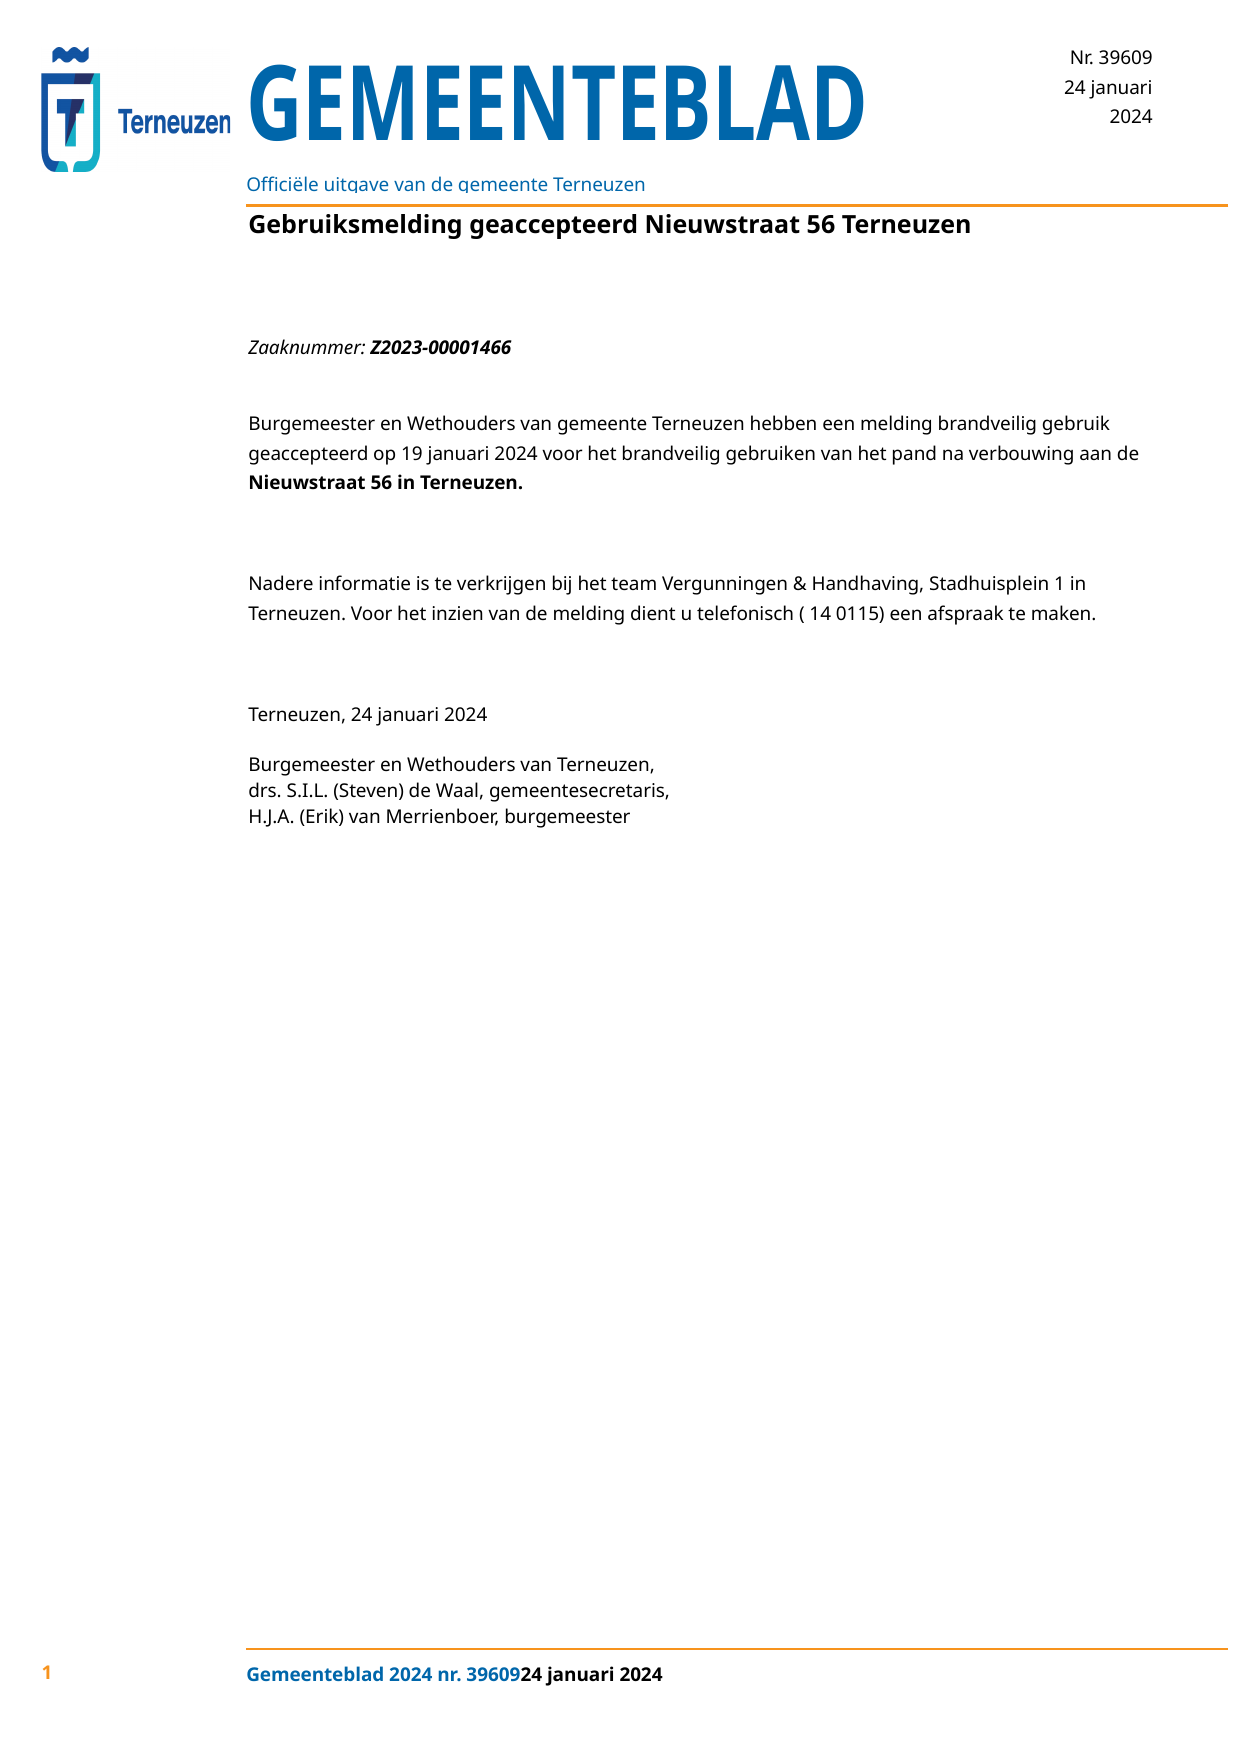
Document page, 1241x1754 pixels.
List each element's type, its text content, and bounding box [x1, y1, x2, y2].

text Terneuzen, 24 januari 2024 [248, 701, 1152, 727]
text Zaaknummer: Z2023-00001466 [248, 334, 1152, 360]
table_cell [700, 777, 1152, 803]
text Nadere informatie is te verkrijgen bij het team Vergunningen & Handhaving, Stadhuisplein 1 in Terneuzen. Voor het inzien van de melding dient u telefonisch ( 14 0115) een afspraak te maken. [248, 570, 1152, 626]
text Gebruiksmelding geaccepteerd Nieuwstraat 56 Terneuzen [248, 207, 1152, 241]
table_cell [700, 829, 1152, 854]
table_cell [248, 829, 700, 854]
table_cell H.J.A. (Erik) van Merrienboer, burgemeester [248, 803, 1152, 828]
picture [41, 47, 231, 172]
table_header Burgemeester en Wethouders van Terneuzen, [248, 751, 1152, 777]
text Burgemeester en Wethouders van gemeente Terneuzen hebben een melding brandveilig gebruik geaccepteerd op 19 januari 2024 voor het brandveilig gebruiken van het pand na verbouwing aan de Nieuwstraat 56 in Terneuzen. [248, 410, 1152, 495]
table_cell drs. S.I.L. (Steven) de Waal, gemeentesecretaris, [248, 777, 700, 803]
